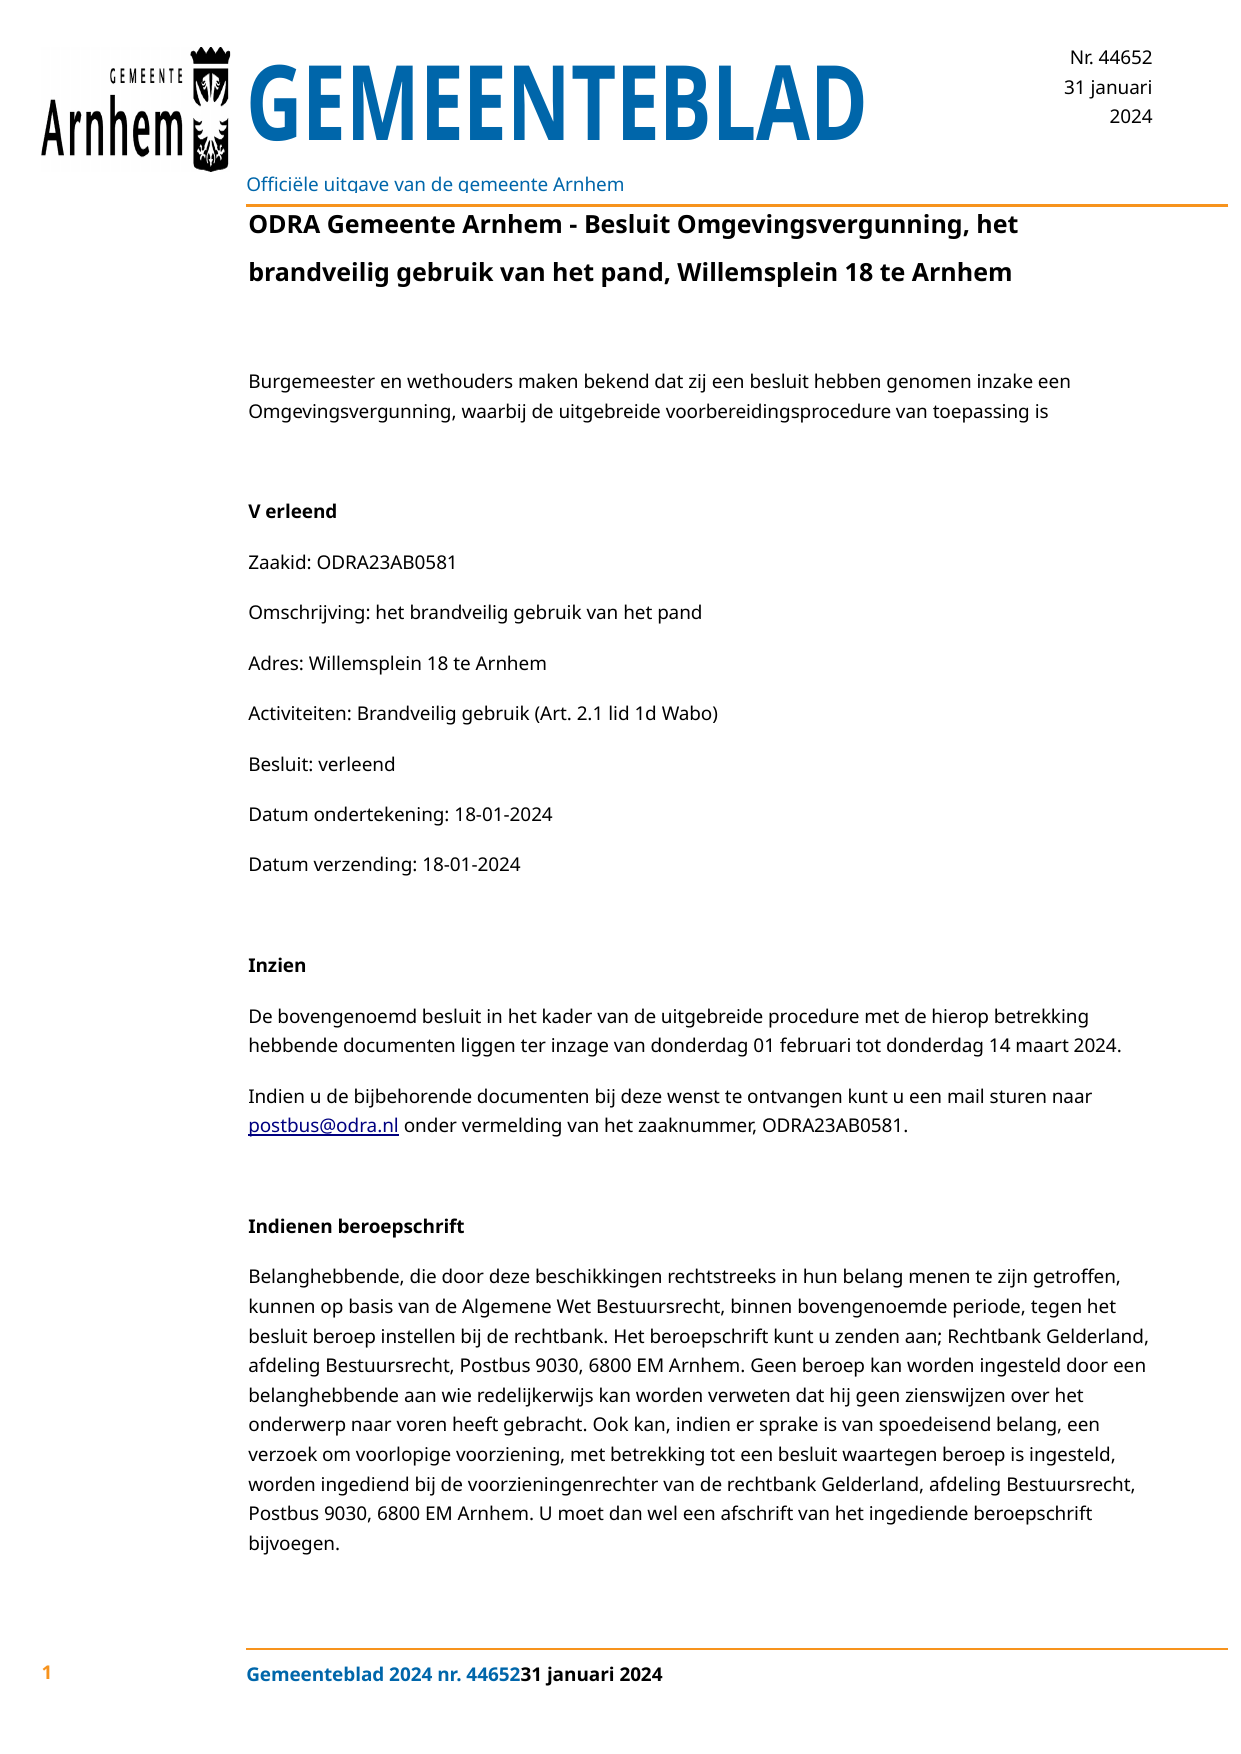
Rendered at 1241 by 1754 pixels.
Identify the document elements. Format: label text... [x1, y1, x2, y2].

text ODRA Gemeente Arnhem - Besluit Omgevingsvergunning, het brandveilig gebruik van het pand, Willemsplein 18 te Arnhem [248, 207, 1152, 288]
text Besluit: verleend [248, 751, 1152, 777]
picture [41, 47, 231, 172]
text Datum ondertekening: 18-01-2024 [248, 801, 1152, 827]
text Datum verzending: 18-01-2024 [248, 852, 1152, 877]
text V erleend [248, 499, 1152, 524]
text Omschrijving: het brandveilig gebruik van het pand [248, 599, 1152, 625]
text Zaakid: ODRA23AB0581 [248, 549, 1152, 575]
text De bovengenoemd besluit in het kader van de uitgebreide procedure met de hierop betrekking hebbende documenten liggen ter inzage van donderdag 01 februari tot donderdag 14 maart 2024. [248, 1003, 1152, 1058]
text Inzien [248, 952, 1152, 978]
text Indienen beroepschrift [248, 1213, 1152, 1239]
text Indien u de bijbehorende documenten bij deze wenst te ontvangen kunt u een mail sturen naar postbus@odra.nl onder vermelding van het zaaknummer, ODRA23AB0581. [248, 1083, 1152, 1138]
text Activiteiten: Brandveilig gebruik (Art. 2.1 lid 1d Wabo) [248, 700, 1152, 726]
text Adres: Willemsplein 18 te Arnhem [248, 650, 1152, 676]
text Belanghebbende, die door deze beschikkingen rechtstreeks in hun belang menen te zijn getroffen, kunnen op basis van de Algemene Wet Bestuursrecht, binnen bovengenoemde periode, tegen het besluit beroep instellen bij de rechtbank. Het beroepschrift kunt u zenden aan; Rechtbank Gelderland, afdeling Bestuursrecht, Postbus 9030, 6800 EM Arnhem. Geen beroep kan worden ingesteld door een belanghebbende aan wie redelijkerwijs kan worden verweten dat hij geen zienswijzen over het onderwerp naar voren heeft gebracht. Ook kan, indien er sprake is van spoedeisend belang, een verzoek om voorlopige voorziening, met betrekking tot een besluit waartegen beroep is ingesteld, worden ingediend bij de voorzieningenrechter van de rechtbank Gelderland, afdeling Bestuursrecht, Postbus 9030, 6800 EM Arnhem. U moet dan wel een afschrift van het ingediende beroepschrift bijvoegen. [248, 1264, 1152, 1556]
text Burgemeester en wethouders maken bekend dat zij een besluit hebben genomen inzake een Omgevingsvergunning, waarbij de uitgebreide voorbereidingsprocedure van toepassing is [248, 368, 1152, 424]
